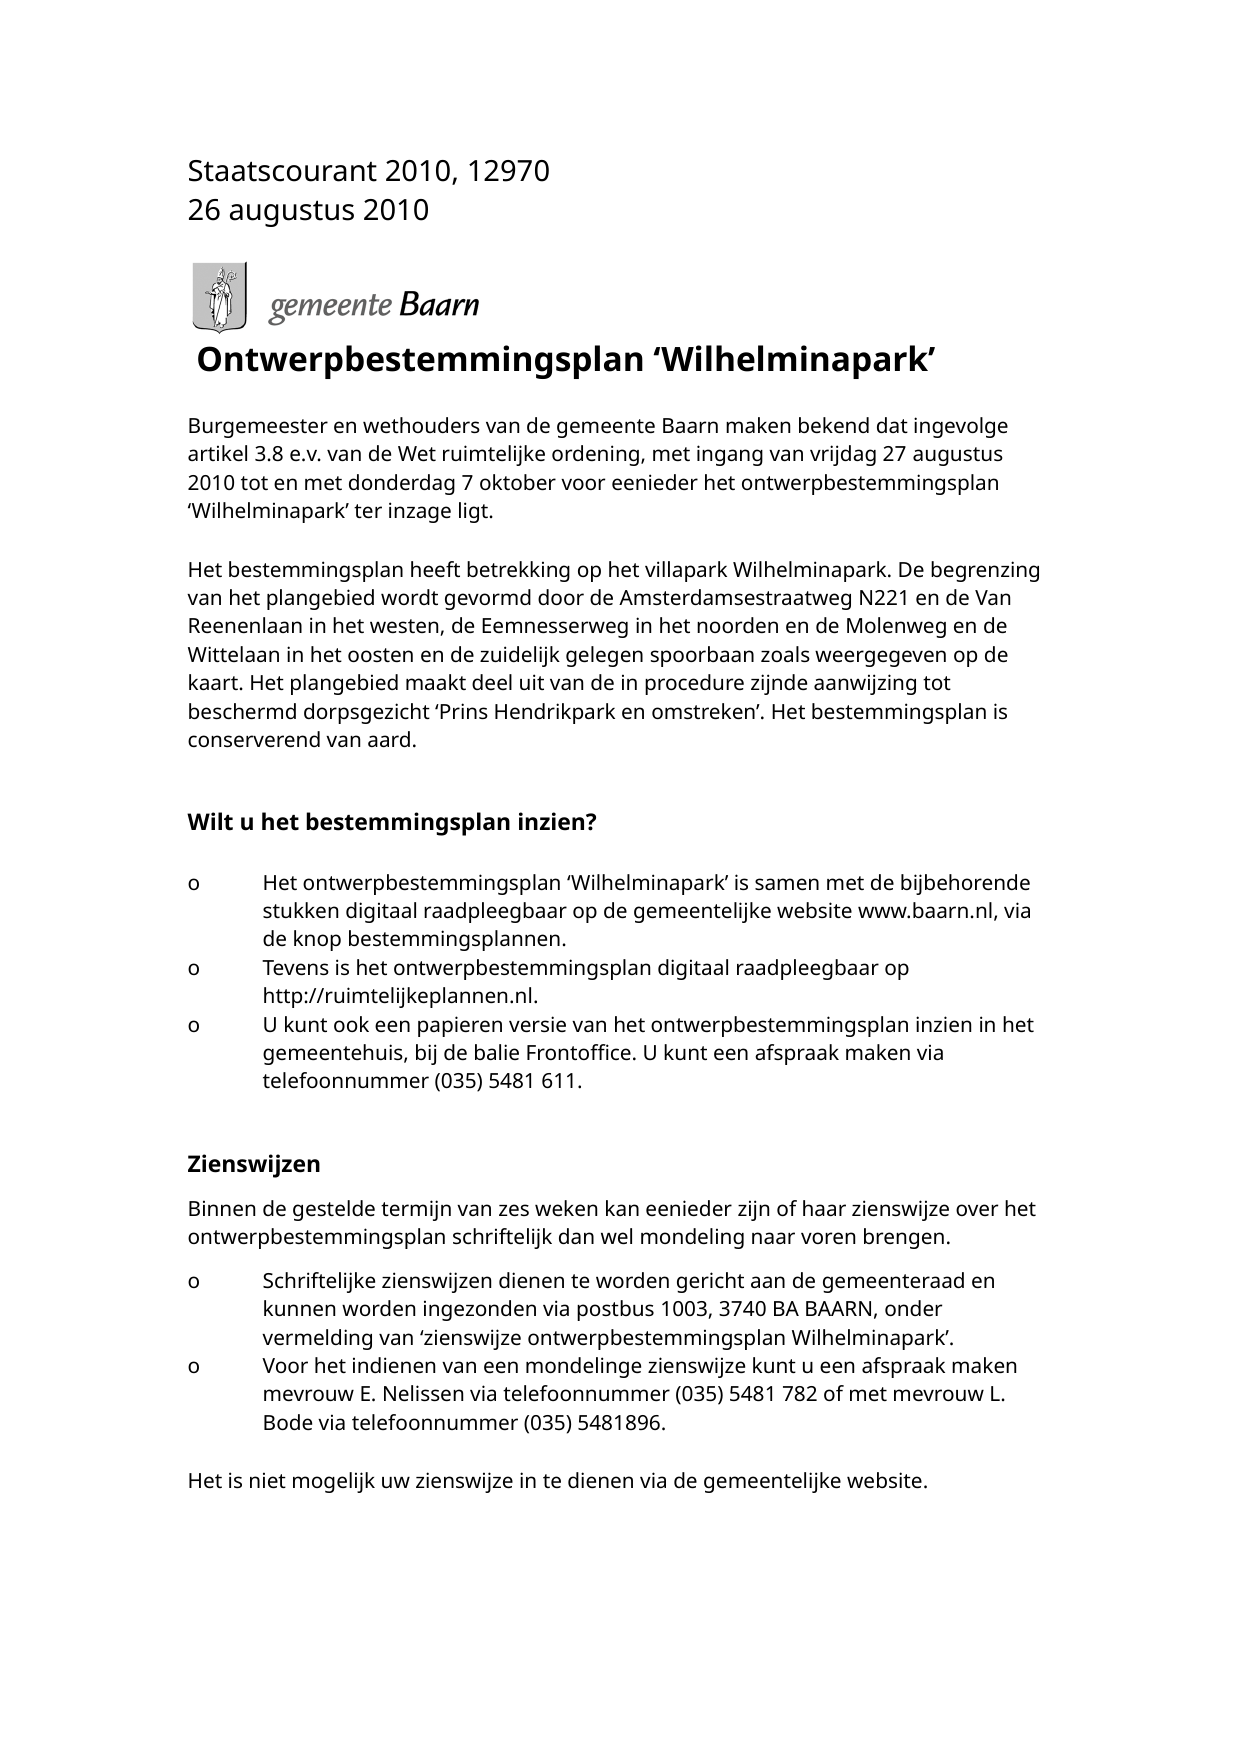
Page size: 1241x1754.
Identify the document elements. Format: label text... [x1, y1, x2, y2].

subtitle Zienswijzen [187, 1148, 1053, 1179]
text Staatscourant 2010, 12970 [187, 150, 1053, 190]
text Burgemeester en wethouders van de gemeente Baarn maken bekend dat ingevolge artikel 3.8 e.v. van de Wet ruimtelijke ordening, met ingang van vrijdag 27 augustus 2010 tot en met donderdag 7 oktober voor eenieder het ontwerpbestemmingsplan ‘Wilhelminapark’ ter inzage ligt. [187, 411, 1053, 525]
text Binnen de gestelde termijn van zes weken kan eenieder zijn of haar zienswijze over het ontwerpbestemmingsplan schriftelijk dan wel mondeling naar voren brengen. [187, 1194, 1053, 1251]
text 26 augustus 2010 [187, 190, 1053, 229]
text Het is niet mogelijk uw zienswijze in te dienen via de gemeentelijke website. [187, 1466, 1053, 1495]
list Schriftelijke zienswijzen dienen te worden gericht aan de gemeenteraad en kunnen worden ingezonden via postbus 1003, 3740 BA BAARN, onder vermelding van ‘zienswijze ontwerpbestemmingsplan Wilhelminapark’. [187, 1266, 1053, 1351]
subtitle Wilt u het bestemmingsplan inzien? [187, 806, 1053, 838]
list Voor het indienen van een mondelinge zienswijze kunt u een afspraak maken mevrouw E. Nelissen via telefoonnummer (035) 5481 782 of met mevrouw L. Bode via telefoonnummer (035) 5481896. [187, 1351, 1053, 1436]
list Tevens is het ontwerpbestemmingsplan digitaal raadpleegbaar op http://ruimtelijkeplannen.nl. [187, 953, 1053, 1010]
list U kunt ook een papieren versie van het ontwerpbestemmingsplan inzien in het gemeentehuis, bij de balie Frontoffice. U kunt een afspraak maken via telefoonnummer (035) 5481 611. [187, 1010, 1053, 1095]
subtitle Ontwerpbestemmingsplan ‘Wilhelminapark’ [187, 271, 1053, 381]
text Het bestemmingsplan heeft betrekking op het villapark Wilhelminapark. De begrenzing van het plangebied wordt gevormd door de Amsterdamsestraatweg N221 en de Van Reenenlaan in het westen, de Eemnesserweg in het noorden en de Molenweg en de Wittelaan in het oosten en de zuidelijk gelegen spoorbaan zoals weergegeven op de kaart. Het plangebied maakt deel uit van de in procedure zijnde aanwijzing tot beschermd dorpsgezicht ‘Prins Hendrikpark en omstreken’. Het bestemmingsplan is conserverend van aard. [187, 555, 1053, 754]
picture [187, 258, 484, 336]
list Het ontwerpbestemmingsplan ‘Wilhelminapark’ is samen met de bijbehorende stukken digitaal raadpleegbaar op de gemeentelijke website www.baarn.nl, via de knop bestemmingsplannen. [187, 868, 1053, 953]
